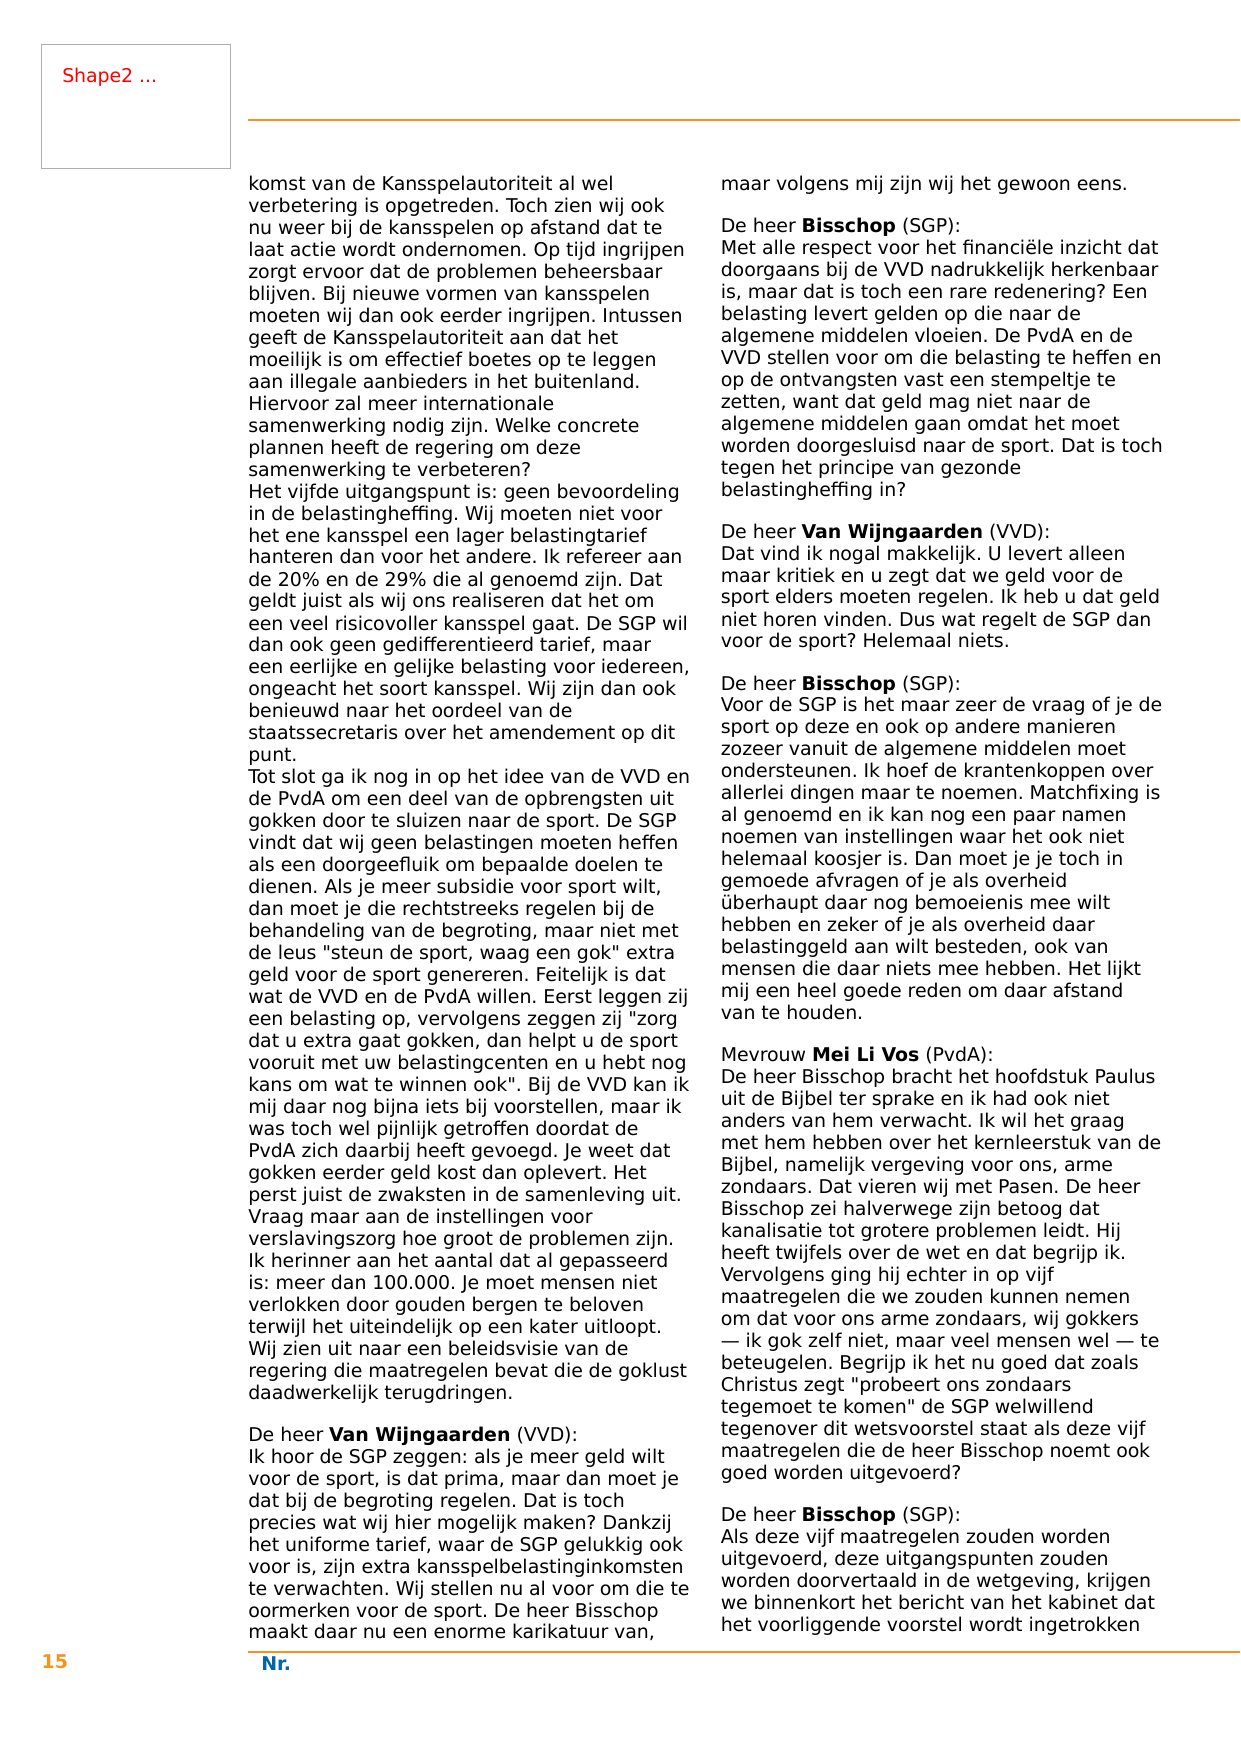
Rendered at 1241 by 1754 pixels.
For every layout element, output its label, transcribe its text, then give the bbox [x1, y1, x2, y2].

text De heer Bisschop (SGP): [721, 672, 1163, 694]
text De heer Bisschop bracht het hoofdstuk Paulus uit de Bijbel ter sprake en ik had ook niet anders van hem verwacht. Ik wil het graag met hem hebben over het kernleerstuk van de Bijbel, namelijk vergeving voor ons, arme zondaars. Dat vieren wij met Pasen. De heer Bisschop zei halverwege zijn betoog dat kanalisatie tot grotere problemen leidt. Hij heeft twijfels over de wet en dat begrijp ik. Vervolgens ging hij echter in op vijf maatregelen die we zouden kunnen nemen om dat voor ons arme zondaars, wij gokkers — ik gok zelf niet, maar veel mensen wel — te beteugelen. Begrijp ik het nu goed dat zoals Christus zegt "probeert ons zondaars tegemoet te komen" de SGP welwillend tegenover dit wetsvoorstel staat als deze vijf maatregelen die de heer Bisschop noemt ook goed worden uitgevoerd? [721, 1066, 1163, 1484]
text De heer Van Wijngaarden (VVD): [248, 1424, 691, 1446]
text De heer Van Wijngaarden (VVD): [721, 521, 1163, 542]
text Tot slot ga ik nog in op het idee van de VVD en de PvdA om een deel van de opbrengsten uit gokken door te sluizen naar de sport. De SGP vindt dat wij geen belastingen moeten heffen als een doorgeefluik om bepaalde doelen te dienen. Als je meer subsidie voor sport wilt, dan moet je die rechtstreeks regelen bij de behandeling van de begroting, maar niet met de leus "steun de sport, waag een gok" extra geld voor de sport genereren. Feitelijk is dat wat de VVD en de PvdA willen. Eerst leggen zij een belasting op, vervolgens zeggen zij "zorg dat u extra gaat gokken, dan helpt u de sport vooruit met uw belastingcenten en u hebt nog kans om wat te winnen ook". Bij de VVD kan ik mij daar nog bijna iets bij voorstellen, maar ik was toch wel pijnlijk getroffen doordat de PvdA zich daarbij heeft gevoegd. Je weet dat gokken eerder geld kost dan oplevert. Het perst juist de zwaksten in de samenleving uit. Vraag maar aan de instellingen voor verslavingszorg hoe groot de problemen zijn. Ik herinner aan het aantal dat al gepasseerd is: meer dan 100.000. Je moet mensen niet verlokken door gouden bergen te beloven terwijl het uiteindelijk op een kater uitloopt. [248, 766, 691, 1338]
text Ik hoor de SGP zeggen: als je meer geld wilt voor de sport, is dat prima, maar dan moet je dat bij de begroting regelen. Dat is toch precies wat wij hier mogelijk maken? Dankzij het uniforme tarief, waar de SGP gelukkig ook voor is, zijn extra kansspelbelastinginkomsten te verwachten. Wij stellen nu al voor om die te oormerken voor de sport. De heer Bisschop maakt daar nu een enorme karikatuur van, [248, 1446, 691, 1643]
text Voor de SGP is het maar zeer de vraag of je de sport op deze en ook op andere manieren zozeer vanuit de algemene middelen moet ondersteunen. Ik hoef de krantenkoppen over allerlei dingen maar te noemen. Matchfixing is al genoemd en ik kan nog een paar namen noemen van instellingen waar het ook niet helemaal koosjer is. Dan moet je je toch in gemoede afvragen of je als overheid überhaupt daar nog bemoeienis mee wilt hebben en zeker of je als overheid daar belastinggeld aan wilt besteden, ook van mensen die daar niets mee hebben. Het lijkt mij een heel goede reden om daar afstand van te houden. [721, 694, 1163, 1024]
text Als deze vijf maatregelen zouden worden uitgevoerd, deze uitgangspunten zouden worden doorvertaald in de wetgeving, krijgen we binnenkort het bericht van het kabinet dat het voorliggende voorstel wordt ingetrokken [721, 1526, 1163, 1636]
text Het vijfde uitgangspunt is: geen bevoordeling in de belastingheffing. Wij moeten niet voor het ene kansspel een lager belastingtarief hanteren dan voor het andere. Ik refereer aan de 20% en de 29% die al genoemd zijn. Dat geldt juist als wij ons realiseren dat het om een veel risicovoller kansspel gaat. De SGP wil dan ook geen gedifferentieerd tarief, maar een eerlijke en gelijke belasting voor iedereen, ongeacht het soort kansspel. Wij zijn dan ook benieuwd naar het oordeel van de staatssecretaris over het amendement op dit punt. [248, 481, 691, 766]
text De heer Bisschop (SGP): [721, 1504, 1163, 1526]
text Met alle respect voor het financiële inzicht dat doorgaans bij de VVD nadrukkelijk herkenbaar is, maar dat is toch een rare redenering? Een belasting levert gelden op die naar de algemene middelen vloeien. De PvdA en de VVD stellen voor om die belasting te heffen en op de ontvangsten vast een stempeltje te zetten, want dat geld mag niet naar de algemene middelen gaan omdat het moet worden doorgesluisd naar de sport. Dat is toch tegen het principe van gezonde belastingheffing in? [721, 237, 1163, 501]
text maar volgens mij zijn wij het gewoon eens. [721, 173, 1163, 195]
text Wij zien uit naar een beleidsvisie van de regering die maatregelen bevat die de goklust daadwerkelijk terugdringen. [248, 1338, 691, 1404]
text Mevrouw Mei Li Vos (PvdA): [721, 1044, 1163, 1066]
text komst van de Kansspelautoriteit al wel verbetering is opgetreden. Toch zien wij ook nu weer bij de kansspelen op afstand dat te laat actie wordt ondernomen. Op tijd ingrijpen zorgt ervoor dat de problemen beheersbaar blijven. Bij nieuwe vormen van kansspelen moeten wij dan ook eerder ingrijpen. Intussen geeft de Kansspelautoriteit aan dat het moeilijk is om effectief boetes op te leggen aan illegale aanbieders in het buitenland. Hiervoor zal meer internationale samenwerking nodig zijn. Welke concrete plannen heeft de regering om deze samenwerking te verbeteren? [248, 173, 691, 481]
text De heer Bisschop (SGP): [721, 215, 1163, 237]
text Dat vind ik nogal makkelijk. U levert alleen maar kritiek en u zegt dat we geld voor de sport elders moeten regelen. Ik heb u dat geld niet horen vinden. Dus wat regelt de SGP dan voor de sport? Helemaal niets. [721, 542, 1163, 652]
